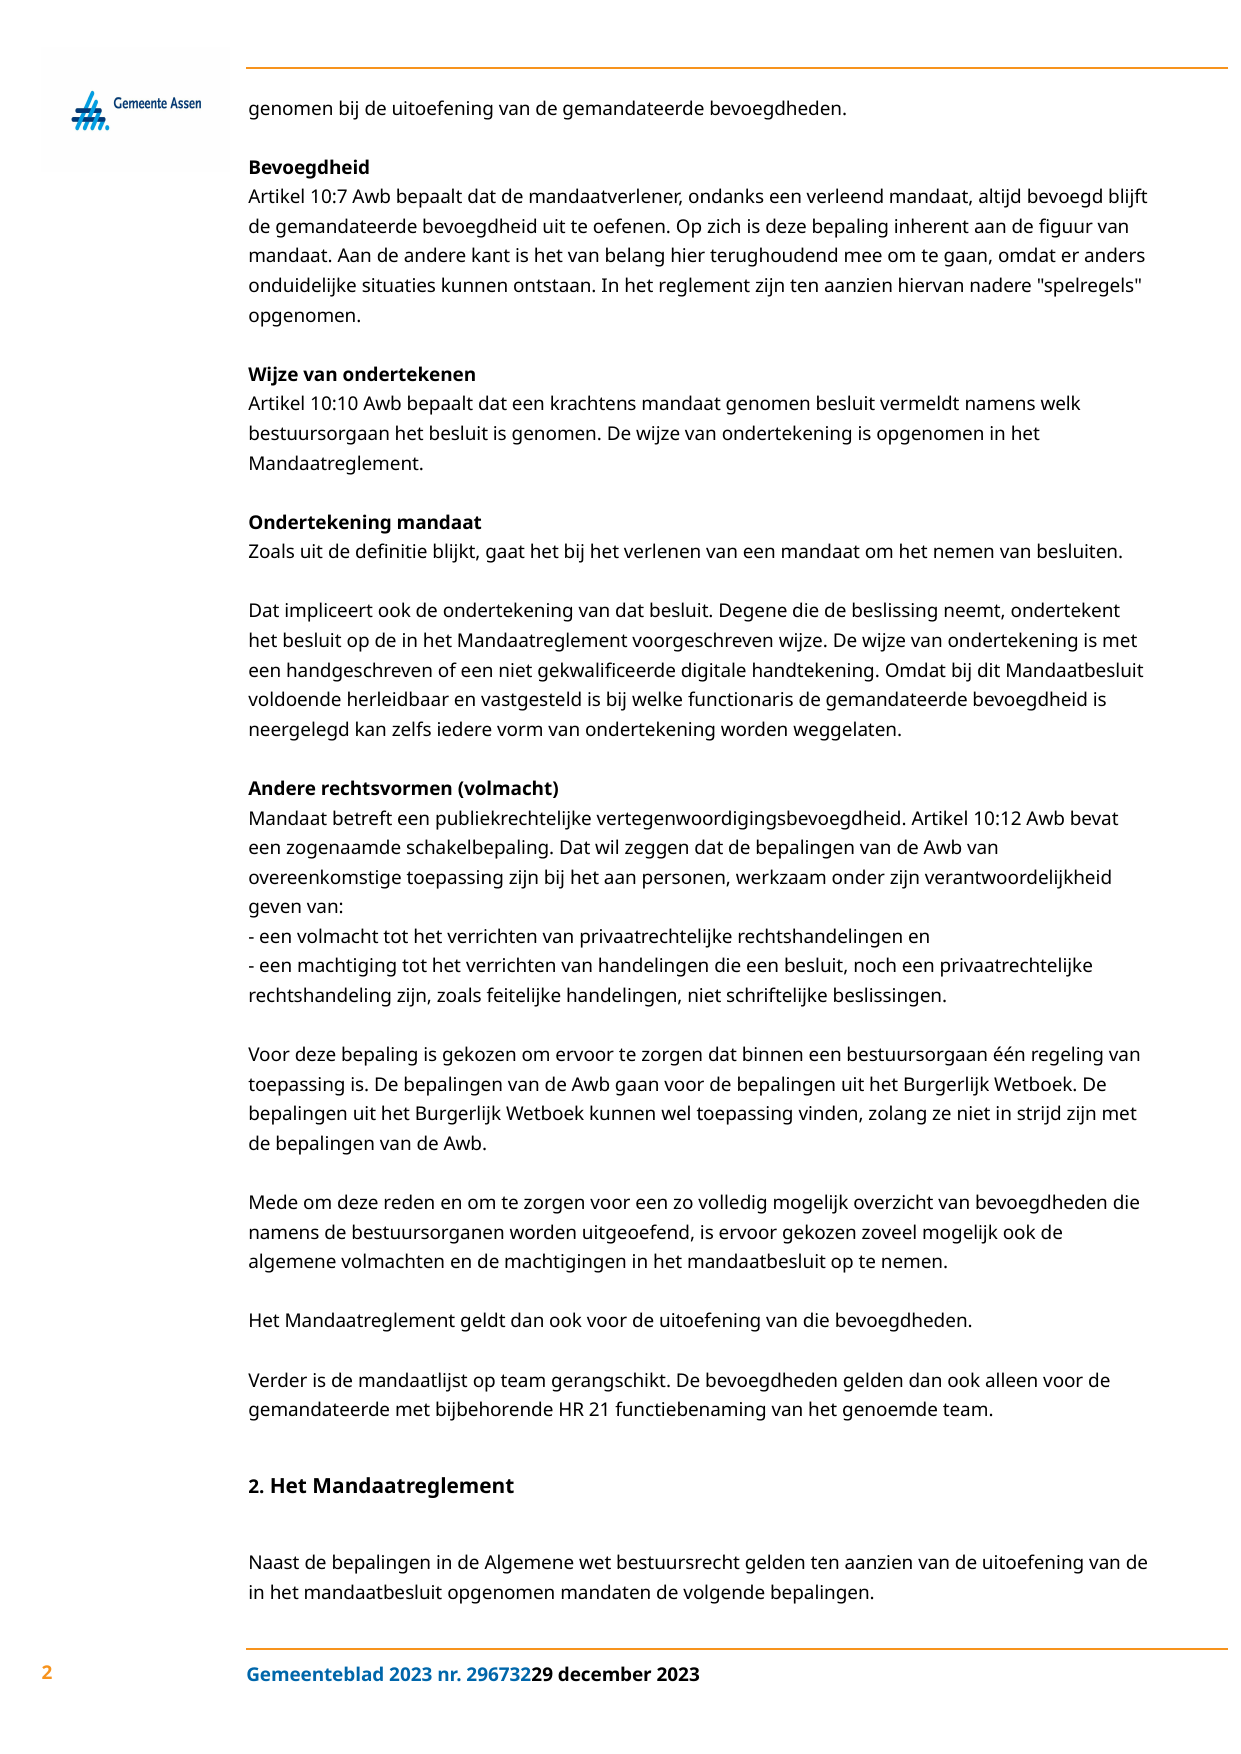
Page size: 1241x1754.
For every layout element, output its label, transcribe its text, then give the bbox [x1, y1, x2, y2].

text - een machtiging tot het verrichten van handelingen die een besluit, noch een privaatrechtelijke rechtshandeling zijn, zoals feitelijke handelingen, niet schriftelijke beslissingen. [248, 953, 1152, 1008]
text Voor deze bepaling is gekozen om ervoor te zorgen dat binnen een bestuursorgaan één regeling van toepassing is. De bepalingen van de Awb gaan voor de bepalingen uit het Burgerlijk Wetboek. De bepalingen uit het Burgerlijk Wetboek kunnen wel toepassing vinden, zolang ze niet in strijd zijn met de bepalingen van de Awb. [248, 1041, 1152, 1156]
text Artikel 10:10 Awb bepaalt dat een krachtens mandaat genomen besluit vermeldt namens welk bestuursorgaan het besluit is genomen. De wijze van ondertekening is opgenomen in het Mandaatreglement. [248, 391, 1152, 476]
text Artikel 10:7 Awb bepaalt dat de mandaatverlener, ondanks een verleend mandaat, altijd bevoegd blijft de gemandateerde bevoegdheid uit te oefenen. Op zich is deze bepaling inherent aan de figuur van mandaat. Aan de andere kant is het van belang hier terughoudend mee om te gaan, omdat er anders onduidelijke situaties kunnen ontstaan. In het reglement zijn ten aanzien hiervan nadere "spelregels" opgenomen. [248, 183, 1152, 328]
text Bevoegdheid [248, 154, 1152, 180]
text Het Mandaatreglement geldt dan ook voor de uitoefening van die bevoegdheden. [248, 1308, 1152, 1333]
text Ondertekening mandaat [248, 509, 1152, 535]
text Mandaat betreft een publiekrechtelijke vertegenwoordigingsbevoegdheid. Artikel 10:12 Awb bevat een zogenaamde schakelbepaling. Dat wil zeggen dat de bepalingen van de Awb van overeenkomstige toepassing zijn bij het aan personen, werkzaam onder zijn verantwoordelijkheid geven van: [248, 805, 1152, 919]
text Mede om deze reden en om te zorgen voor een zo volledig mogelijk overzicht van bevoegdheden die namens de bestuursorganen worden uitgeoefend, is ervoor gekozen zoveel mogelijk ook de algemene volmachten en de machtigingen in het mandaatbesluit op te nemen. [248, 1189, 1152, 1274]
text Zoals uit de definitie blijkt, gaat het bij het verlenen van een mandaat om het nemen van besluiten. [248, 538, 1152, 564]
text Naast de bepalingen in de Algemene wet bestuursrecht gelden ten aanzien van de uitoefening van de in het mandaatbesluit opgenomen mandaten de volgende bepalingen. [248, 1549, 1152, 1605]
picture [41, 47, 231, 172]
text - een volmacht tot het verrichten van privaatrechtelijke rechtshandelingen en [248, 923, 1152, 949]
text Dat impliceert ook de ondertekening van dat besluit. Degene die de beslissing neemt, ondertekent het besluit op de in het Mandaatreglement voorgeschreven wijze. De wijze van ondertekening is met een handgeschreven of een niet gekwalificeerde digitale handtekening. Omdat bij dit Mandaatbesluit voldoende herleidbaar en vastgesteld is bij welke functionaris de gemandateerde bevoegdheid is neergelegd kan zelfs iedere vorm van ondertekening worden weggelaten. [248, 598, 1152, 742]
text 2. Het Mandaatreglement [248, 1472, 1152, 1500]
text Verder is de mandaatlijst op team gerangschikt. De bevoegdheden gelden dan ook alleen voor de gemandateerde met bijbehorende HR 21 functiebenaming van het genoemde team. [248, 1367, 1152, 1422]
text Wijze van ondertekenen [248, 361, 1152, 387]
text genomen bij de uitoefening van de gemandateerde bevoegdheden. [248, 95, 1152, 121]
text Andere rechtsvormen (volmacht) [248, 775, 1152, 801]
